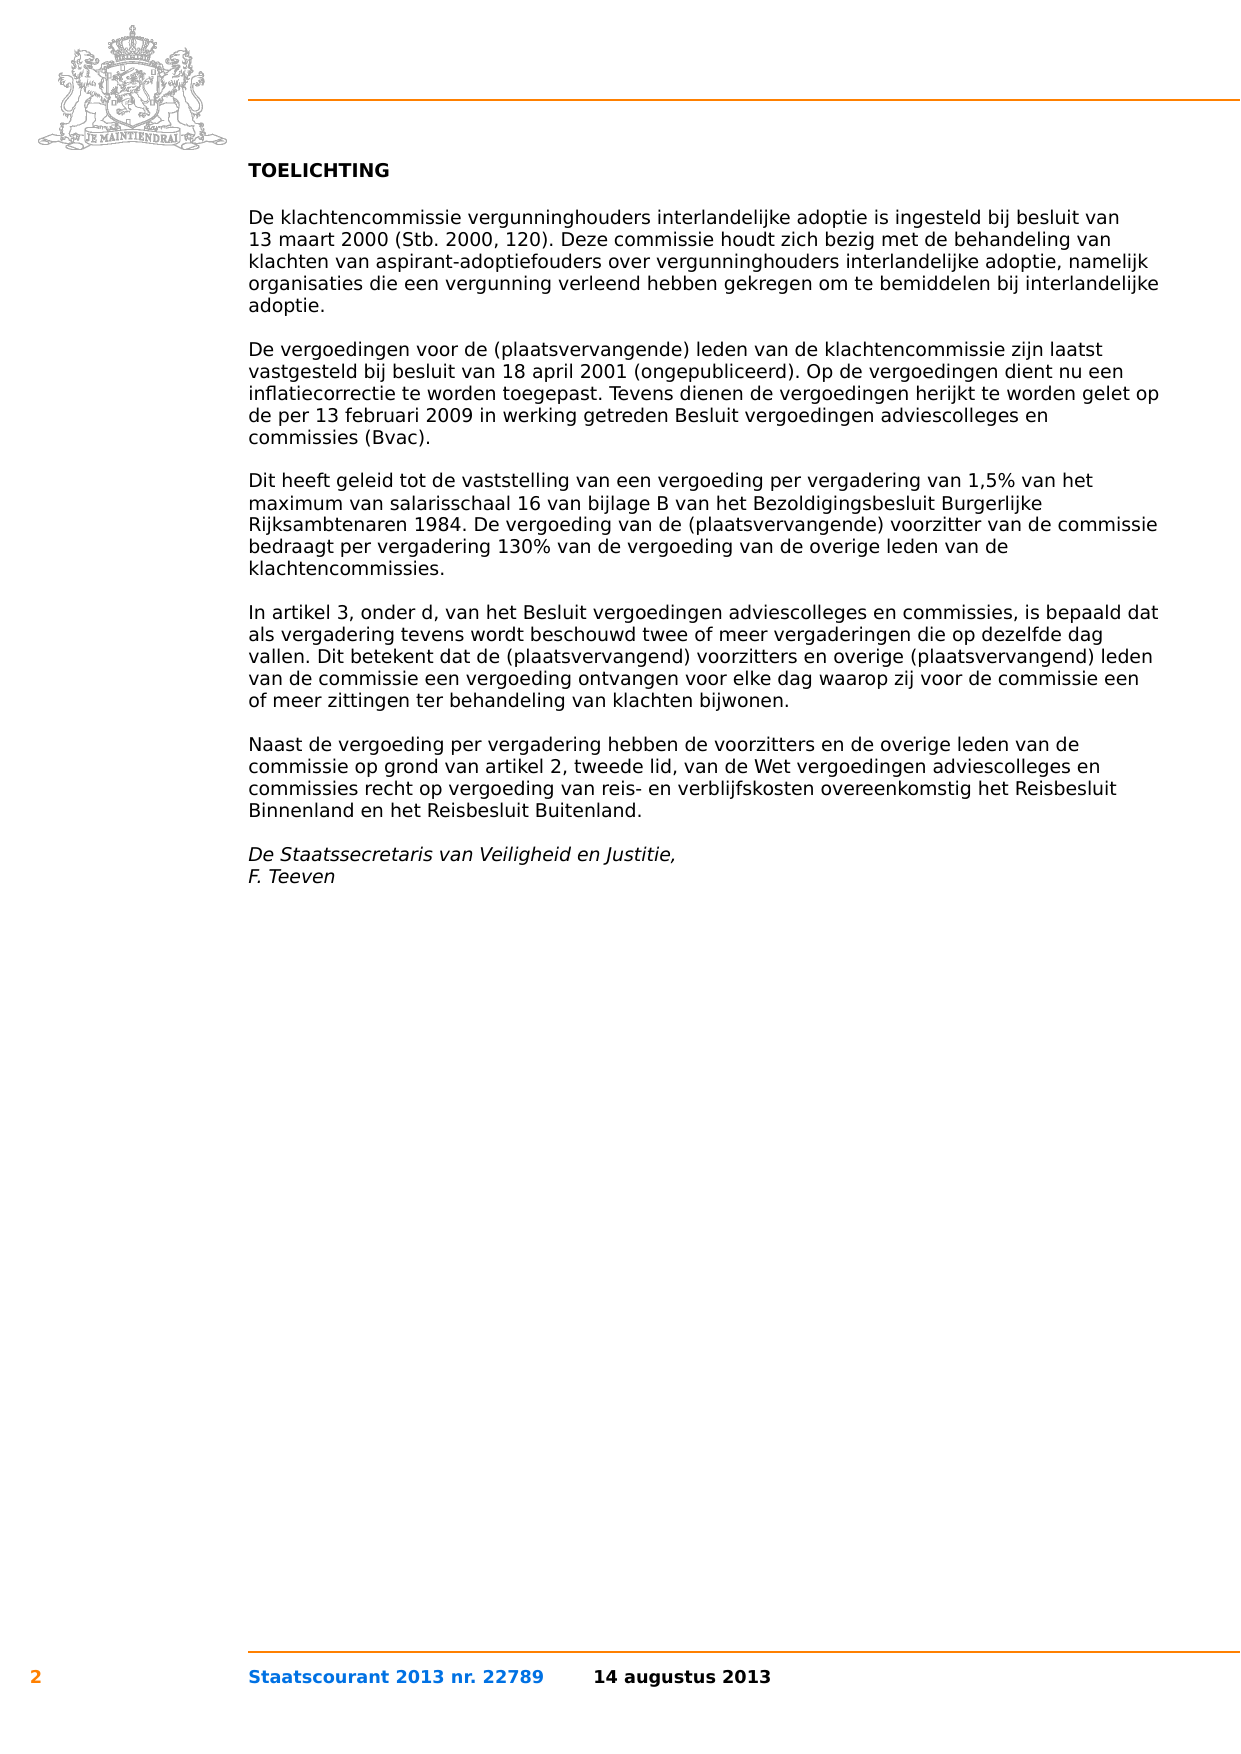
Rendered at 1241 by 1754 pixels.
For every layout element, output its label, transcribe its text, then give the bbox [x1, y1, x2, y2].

subtitle TOELICHTING [248, 160, 1163, 182]
text Naast de vergoeding per vergadering hebben de voorzitters en de overige leden van de commissie op grond van artikel 2, tweede lid, van de Wet vergoedingen adviescolleges en commissies recht op vergoeding van reis- en verblijfskosten overeenkomstig het Reisbesluit Binnenland en het Reisbesluit Buitenland. [248, 734, 1163, 822]
text De Staatssecretaris van Veiligheid en Justitie, F. Teeven [248, 844, 1163, 888]
text In artikel 3, onder d, van het Besluit vergoedingen adviescolleges en commissies, is bepaald dat als vergadering tevens wordt beschouwd twee of meer vergaderingen die op dezelfde dag vallen. Dit betekent dat de (plaatsvervangend) voorzitters en overige (plaatsvervangend) leden van de commissie een vergoeding ontvangen voor elke dag waarop zij voor de commissie een of meer zittingen ter behandeling van klachten bijwonen. [248, 602, 1163, 712]
picture [38, 25, 227, 150]
text De klachtencommissie vergunninghouders interlandelijke adoptie is ingesteld bij besluit van 13 maart 2000 (Stb. 2000, 120). Deze commissie houdt zich bezig met de behandeling van klachten van aspirant-adoptiefouders over vergunninghouders interlandelijke adoptie, namelijk organisaties die een vergunning verleend hebben gekregen om te bemiddelen bij interlandelijke adoptie. [248, 207, 1163, 317]
text Dit heeft geleid tot de vaststelling van een vergoeding per vergadering van 1,5% van het maximum van salarisschaal 16 van bijlage B van het Bezoldigingsbesluit Burgerlijke Rijksambtenaren 1984. De vergoeding van de (plaatsvervangende) voorzitter van de commissie bedraagt per vergadering 130% van de vergoeding van de overige leden van de klachtencommissies. [248, 470, 1163, 580]
text De vergoedingen voor de (plaatsvervangende) leden van de klachtencommissie zijn laatst vastgesteld bij besluit van 18 april 2001 (ongepubliceerd). Op de vergoedingen dient nu een inflatiecorrectie te worden toegepast. Tevens dienen de vergoedingen herijkt te worden gelet op de per 13 februari 2009 in werking getreden Besluit vergoedingen adviescolleges en commissies (Bvac). [248, 339, 1163, 448]
